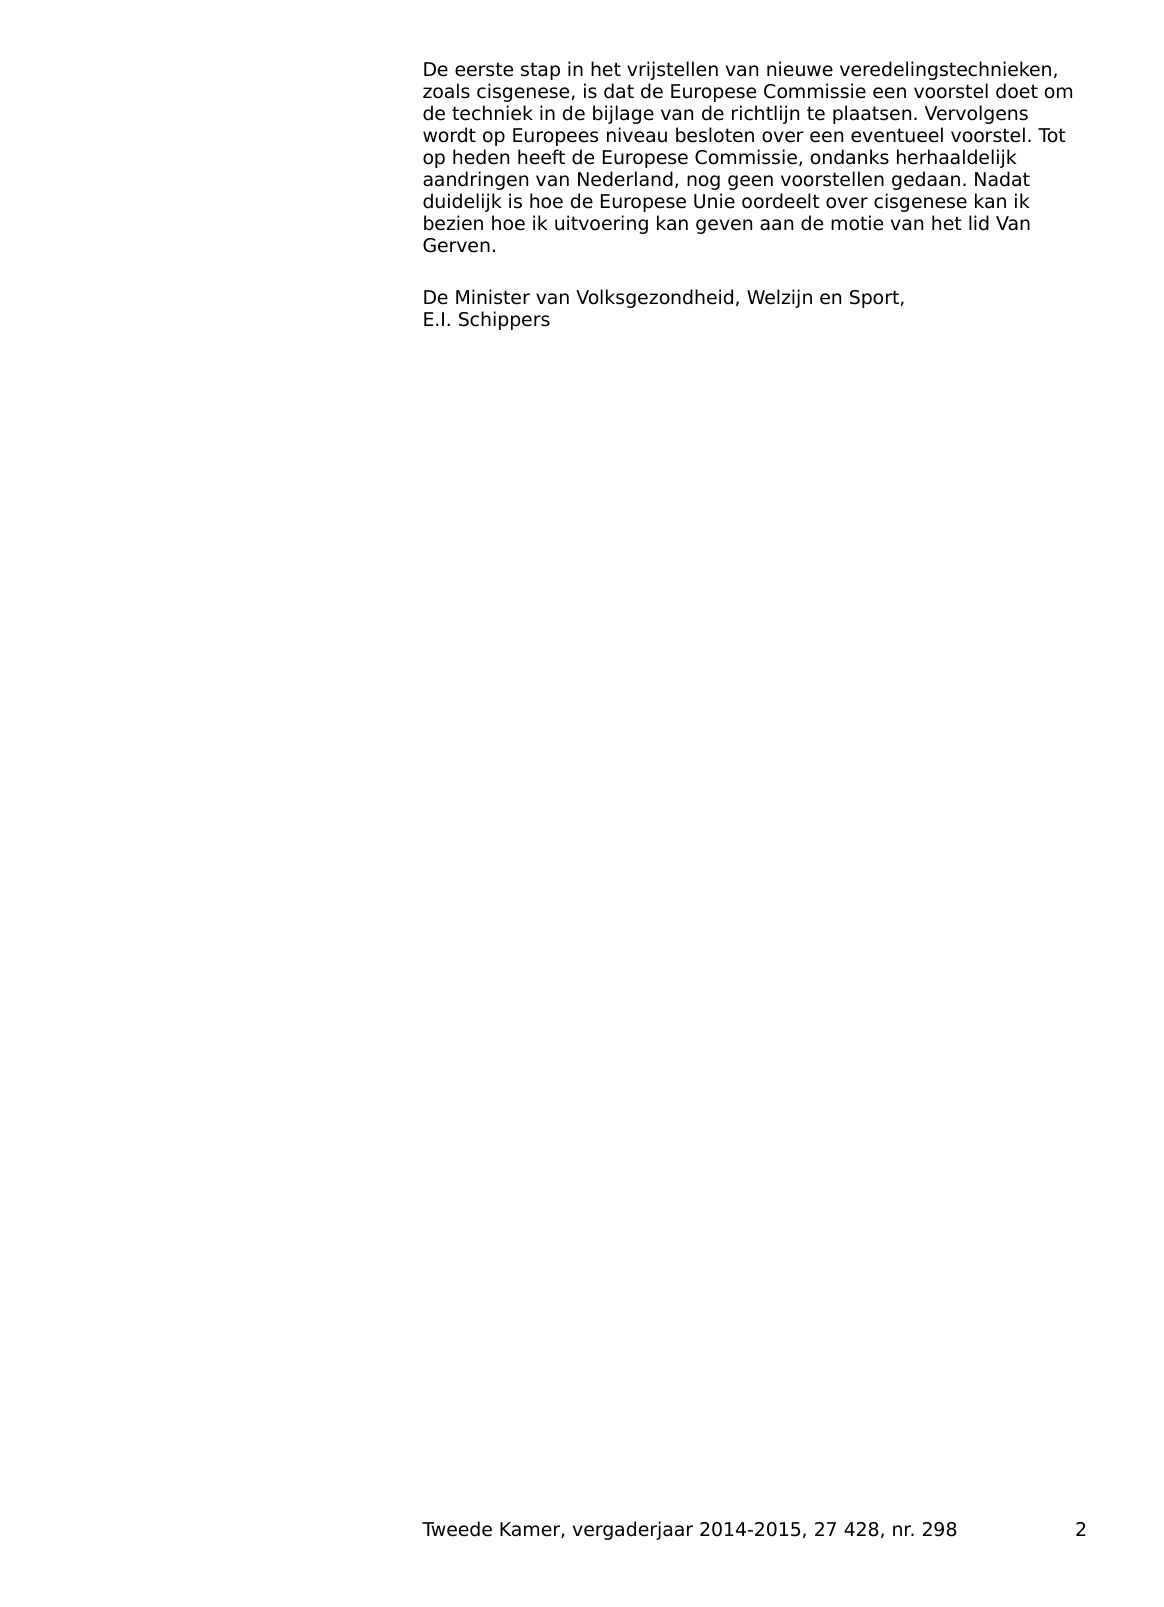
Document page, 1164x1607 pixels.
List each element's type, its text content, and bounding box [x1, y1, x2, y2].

text De Minister van Volksgezondheid, Welzijn en Sport, E.I. Schippers [422, 287, 1087, 331]
text De eerste stap in het vrijstellen van nieuwe veredelingstechnieken, zoals cisgenese, is dat de Europese Commissie een voorstel doet om de techniek in de bijlage van de richtlijn te plaatsen. Vervolgens wordt op Europees niveau besloten over een eventueel voorstel. Tot op heden heeft de Europese Commissie, ondanks herhaaldelijk aandringen van Nederland, nog geen voorstellen gedaan. Nadat duidelijk is hoe de Europese Unie oordeelt over cisgenese kan ik bezien hoe ik uitvoering kan geven aan de motie van het lid Van Gerven. [422, 59, 1087, 257]
